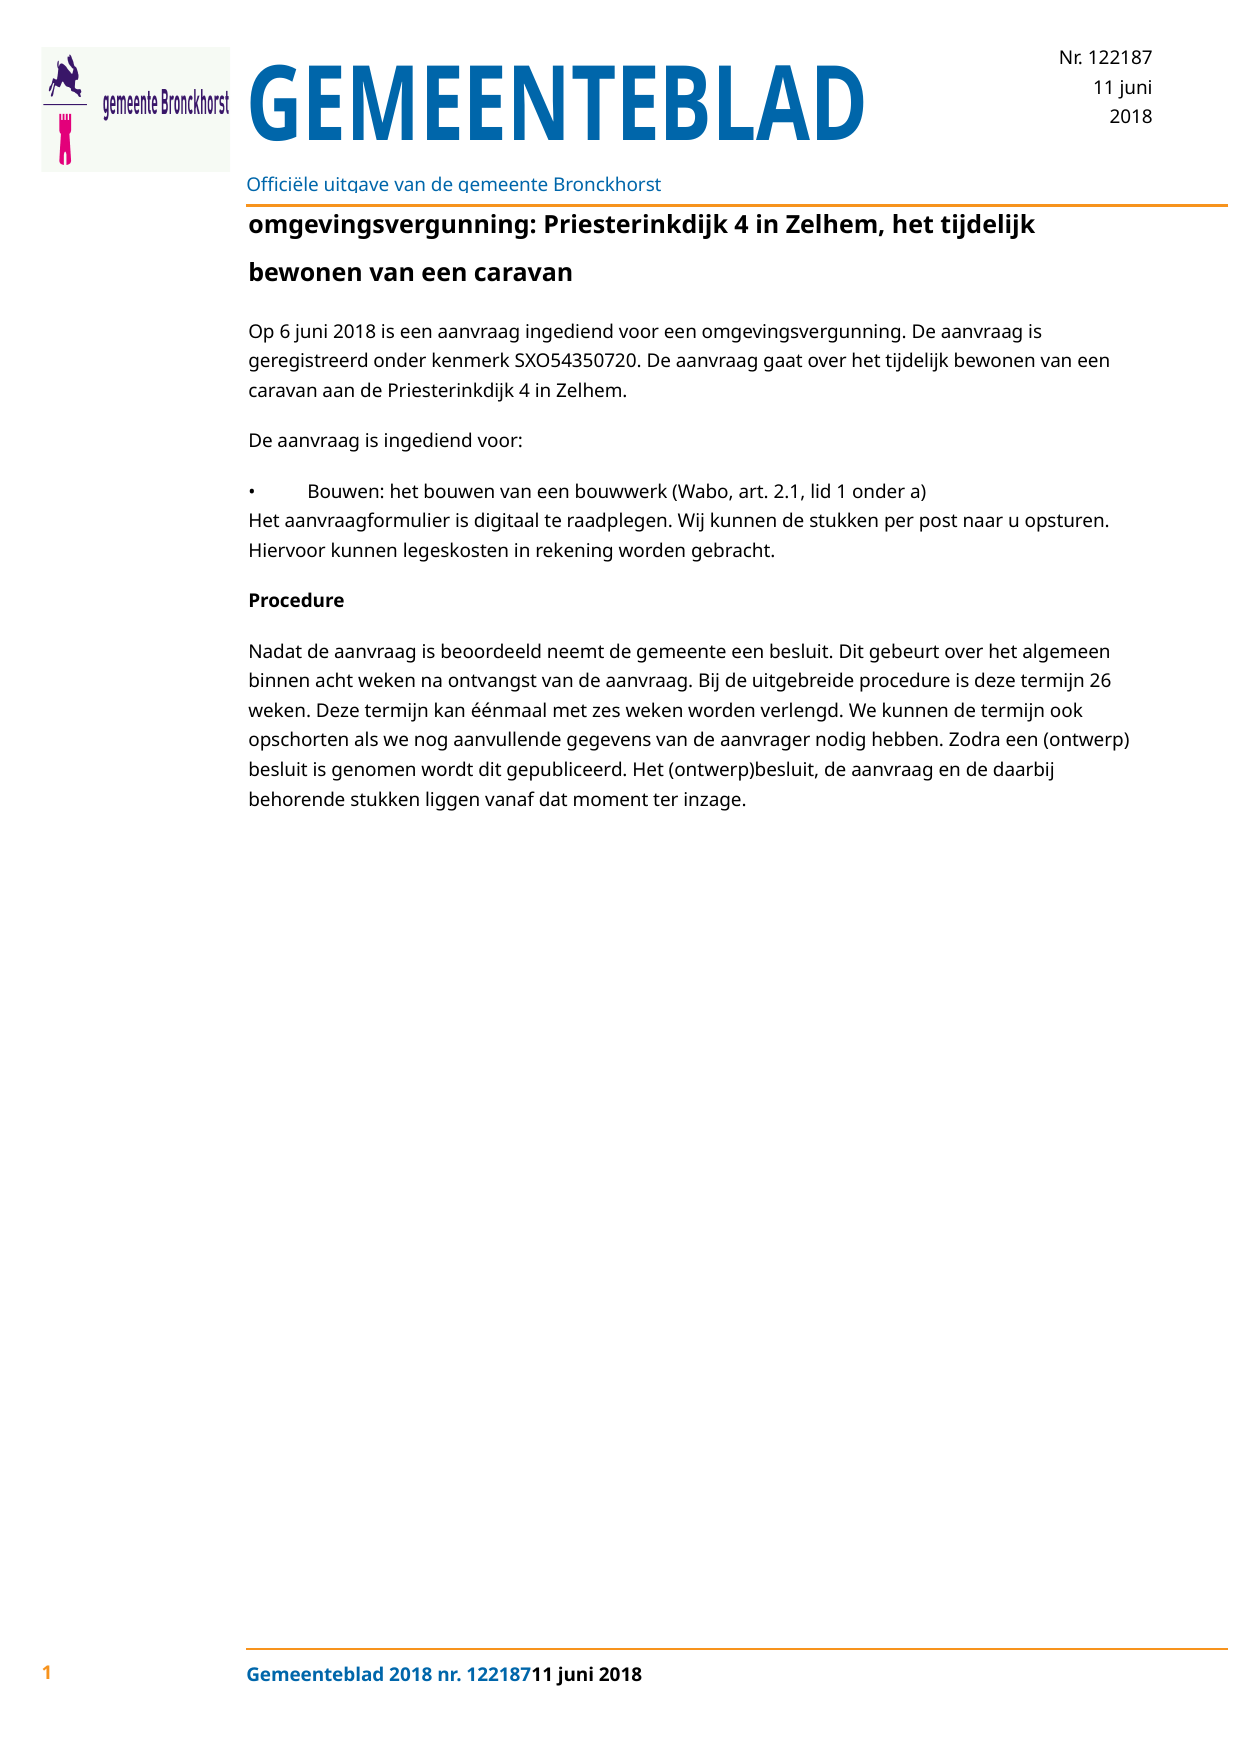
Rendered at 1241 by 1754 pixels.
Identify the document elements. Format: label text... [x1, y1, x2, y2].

text Nadat de aanvraag is beoordeeld neemt de gemeente een besluit. Dit gebeurt over het algemeen binnen acht weken na ontvangst van de aanvraag. Bij de uitgebreide procedure is deze termijn 26 weken. Deze termijn kan éénmaal met zes weken worden verlengd. We kunnen de termijn ook opschorten als we nog aanvullende gegevens van de aanvrager nodig hebben. Zodra een (ontwerp) besluit is genomen wordt dit gepubliceerd. Het (ontwerp)besluit, de aanvraag en de daarbij behorende stukken liggen vanaf dat moment ter inzage. [248, 638, 1152, 812]
text Procedure [248, 587, 1152, 613]
picture [41, 47, 231, 172]
text Het aanvraagformulier is digitaal te raadplegen. Wij kunnen de stukken per post naar u opsturen. Hiervoor kunnen legeskosten in rekening worden gebracht. [248, 507, 1152, 563]
list Bouwen: het bouwen van een bouwwerk (Wabo, art. 2.1, lid 1 onder a) [248, 478, 1152, 504]
text De aanvraag is ingediend voor: [248, 427, 1152, 453]
text omgevingsvergunning: Priesterinkdijk 4 in Zelhem, het tijdelijk bewonen van een caravan [248, 207, 1152, 288]
text Op 6 juni 2018 is een aanvraag ingediend voor een omgevingsvergunning. De aanvraag is geregistreerd onder kenmerk SXO54350720. De aanvraag gaat over het tijdelijk bewonen van een caravan aan de Priesterinkdijk 4 in Zelhem. [248, 318, 1152, 403]
